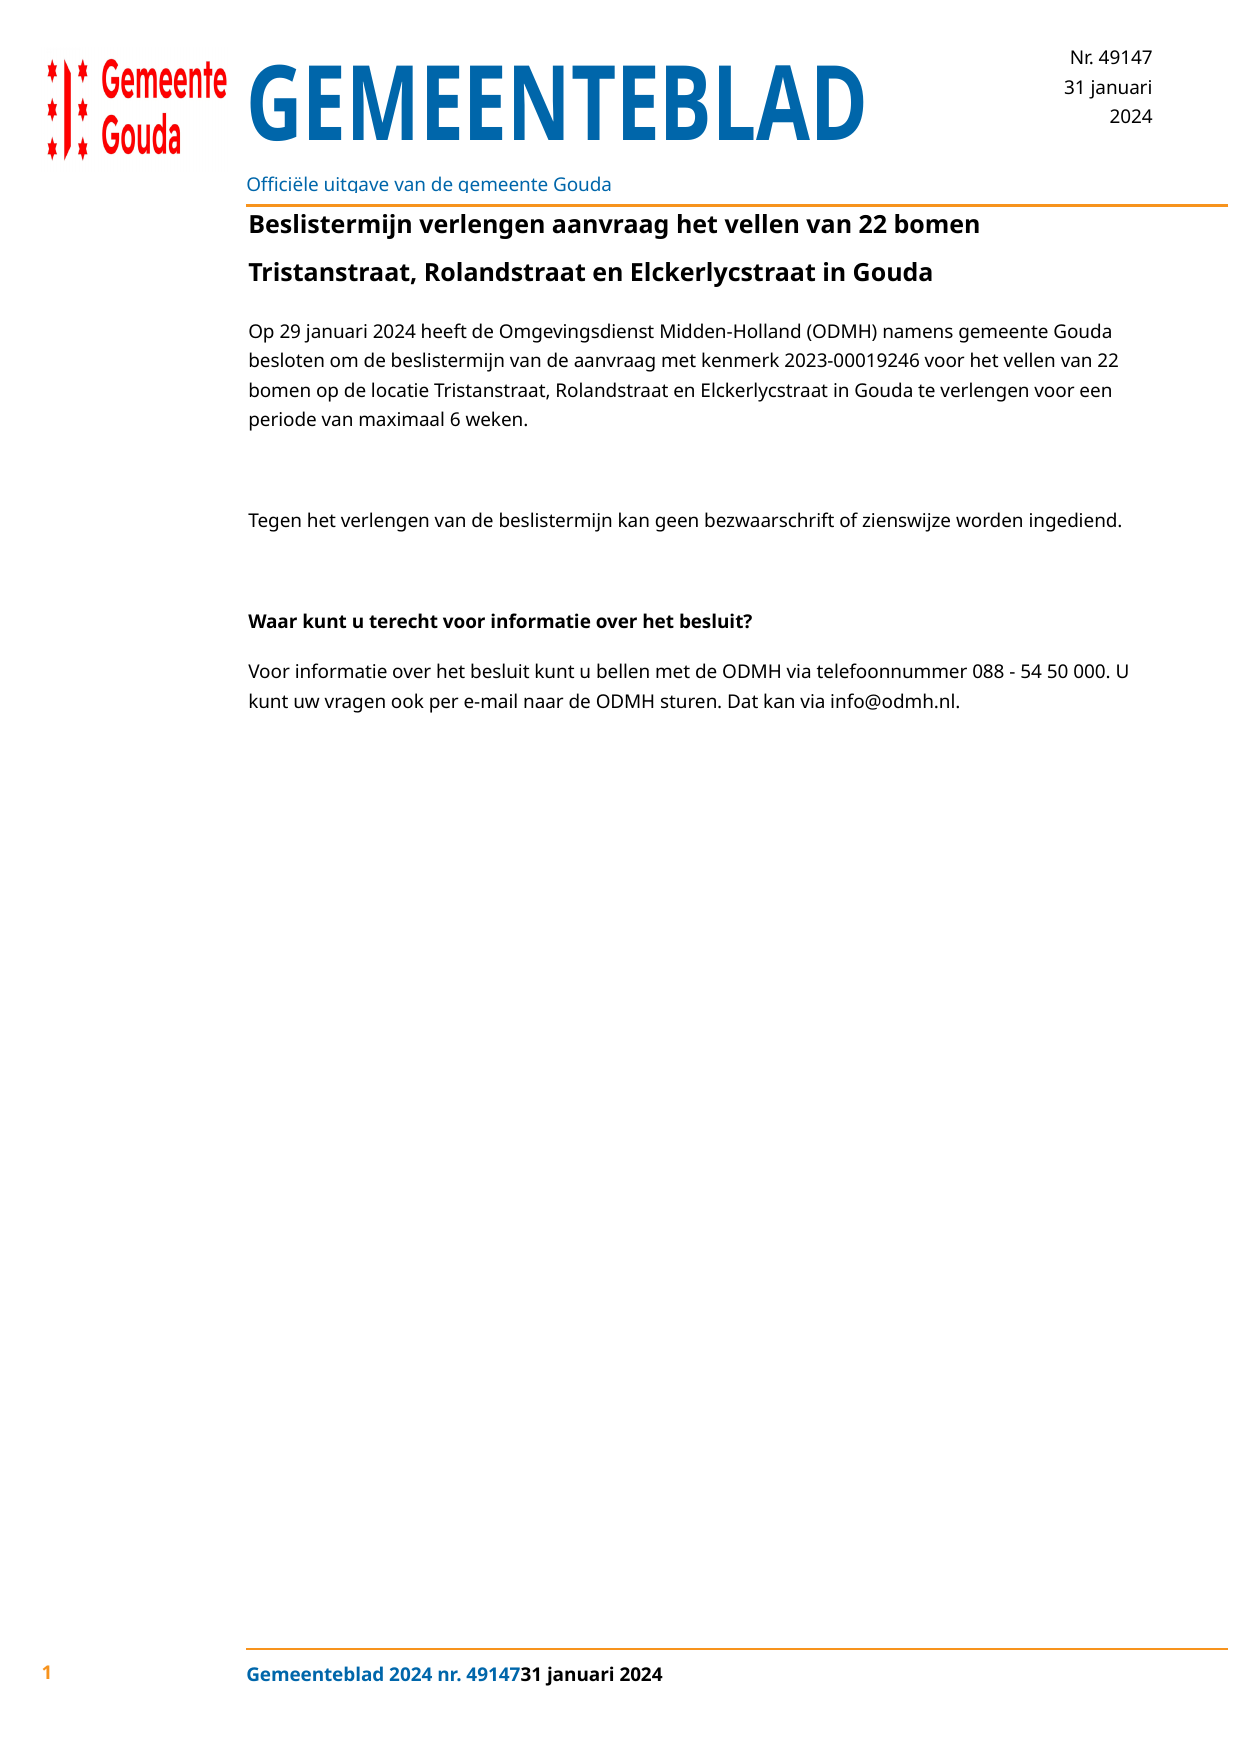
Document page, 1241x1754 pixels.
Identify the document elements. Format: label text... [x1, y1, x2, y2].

text Voor informatie over het besluit kunt u bellen met de ODMH via telefoonnummer 088 - 54 50 000. U kunt uw vragen ook per e-mail naar de ODMH sturen. Dat kan via info@odmh.nl. [248, 659, 1152, 714]
picture [41, 47, 231, 172]
text Tegen het verlengen van de beslistermijn kan geen bezwaarschrift of zienswijze worden ingediend. [248, 507, 1152, 533]
text Waar kunt u terecht voor informatie over het besluit? [248, 608, 1152, 634]
text Op 29 januari 2024 heeft de Omgevingsdienst Midden-Holland (ODMH) namens gemeente Gouda besloten om de beslistermijn van de aanvraag met kenmerk 2023-00019246 voor het vellen van 22 bomen op de locatie Tristanstraat, Rolandstraat en Elckerlycstraat in Gouda te verlengen voor een periode van maximaal 6 weken. [248, 318, 1152, 432]
text Beslistermijn verlengen aanvraag het vellen van 22 bomen Tristanstraat, Rolandstraat en Elckerlycstraat in Gouda [248, 207, 1152, 288]
